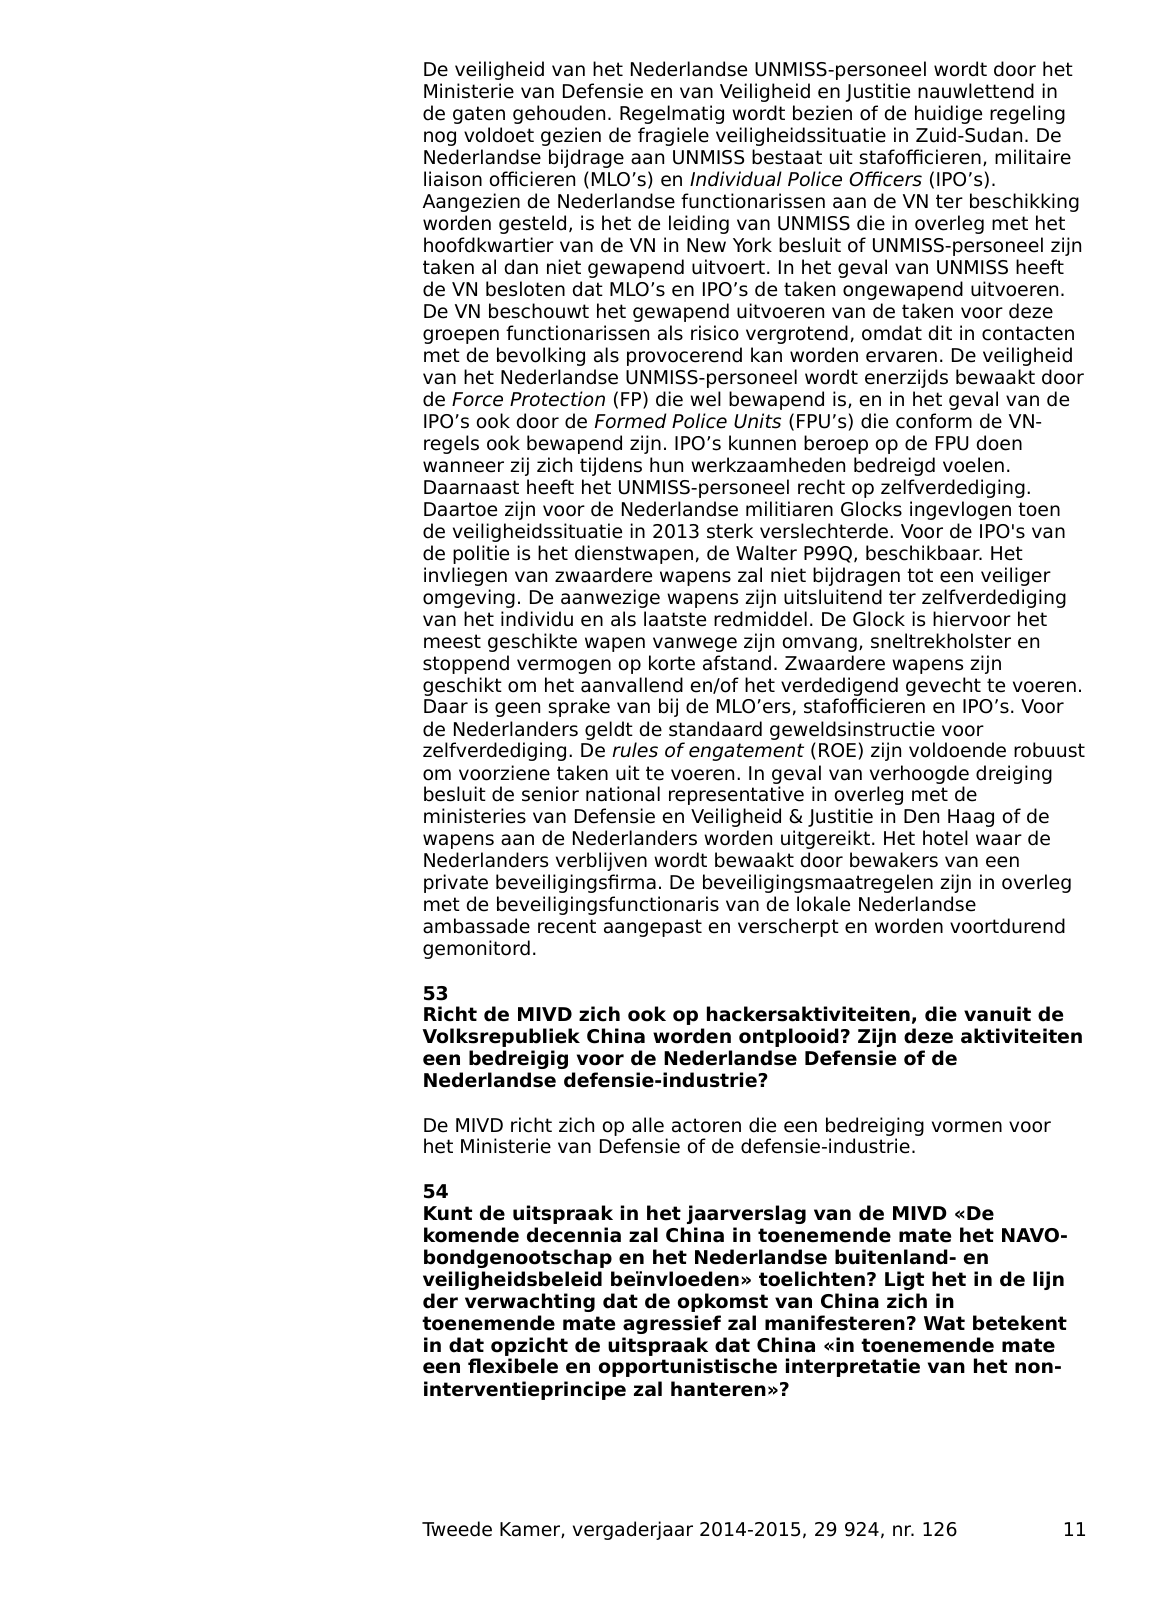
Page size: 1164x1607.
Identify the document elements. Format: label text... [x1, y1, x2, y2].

text 53 [422, 982, 1087, 1004]
text De MIVD richt zich op alle actoren die een bedreiging vormen voor het Ministerie van Defensie of de defensie-industrie. [422, 1114, 1087, 1158]
text Kunt de uitspraak in het jaarverslag van de MIVD «De komende decennia zal China in toenemende mate het NAVO-bondgenootschap en het Nederlandse buitenland- en veiligheidsbeleid beïnvloeden» toelichten? Ligt het in de lijn der verwachting dat de opkomst van China zich in toenemende mate agressief zal manifesteren? Wat betekent in dat opzicht de uitspraak dat China «in toenemende mate een flexibele en opportunistische interpretatie van het non-interventieprincipe zal hanteren»? [422, 1203, 1087, 1400]
text 54 [422, 1181, 1087, 1203]
text Daarnaast heeft het UNMISS-personeel recht op zelfverdediging. Daartoe zijn voor de Nederlandse militiaren Glocks ingevlogen toen de veiligheidssituatie in 2013 sterk verslechterde. Voor de IPO's van de politie is het dienstwapen, de Walter P99Q, beschikbaar. Het invliegen van zwaardere wapens zal niet bijdragen tot een veiliger omgeving. De aanwezige wapens zijn uitsluitend ter zelfverdediging van het individu en als laatste redmiddel. De Glock is hiervoor het meest geschikte wapen vanwege zijn omvang, sneltrekholster en stoppend vermogen op korte afstand. Zwaardere wapens zijn geschikt om het aanvallend en/of het verdedigend gevecht te voeren. Daar is geen sprake van bij de MLO’ers, stafofficieren en IPO’s. Voor de Nederlanders geldt de standaard geweldsinstructie voor zelfverdediging. De rules of engatement (ROE) zijn voldoende robuust om voorziene taken uit te voeren. In geval van verhoogde dreiging besluit de senior national representative in overleg met de ministeries van Defensie en Veiligheid & Justitie in Den Haag of de wapens aan de Nederlanders worden uitgereikt. Het hotel waar de Nederlanders verblijven wordt bewaakt door bewakers van een private beveiligingsfirma. De beveiligingsmaatregelen zijn in overleg met de beveiligingsfunctionaris van de lokale Nederlandse ambassade recent aangepast en verscherpt en worden voortdurend gemonitord. [422, 477, 1087, 960]
text Richt de MIVD zich ook op hackersaktiviteiten, die vanuit de Volksrepubliek China worden ontplooid? Zijn deze aktiviteiten een bedreigig voor de Nederlandse Defensie of de Nederlandse defensie-industrie? [422, 1004, 1087, 1092]
text De veiligheid van het Nederlandse UNMISS-personeel wordt door het Ministerie van Defensie en van Veiligheid en Justitie nauwlettend in de gaten gehouden. Regelmatig wordt bezien of de huidige regeling nog voldoet gezien de fragiele veiligheidssituatie in Zuid-Sudan. De Nederlandse bijdrage aan UNMISS bestaat uit stafofficieren, militaire liaison officieren (MLO’s) en Individual Police Officers (IPO’s). Aangezien de Nederlandse functionarissen aan de VN ter beschikking worden gesteld, is het de leiding van UNMISS die in overleg met het hoofdkwartier van de VN in New York besluit of UNMISS-personeel zijn taken al dan niet gewapend uitvoert. In het geval van UNMISS heeft de VN besloten dat MLO’s en IPO’s de taken ongewapend uitvoeren. De VN beschouwt het gewapend uitvoeren van de taken voor deze groepen functionarissen als risico vergrotend, omdat dit in contacten met de bevolking als provocerend kan worden ervaren. De veiligheid van het Nederlandse UNMISS-personeel wordt enerzijds bewaakt door de Force Protection (FP) die wel bewapend is, en in het geval van de IPO’s ook door de Formed Police Units (FPU’s) die conform de VN-regels ook bewapend zijn. IPO’s kunnen beroep op de FPU doen wanneer zij zich tijdens hun werkzaamheden bedreigd voelen. [422, 59, 1087, 477]
